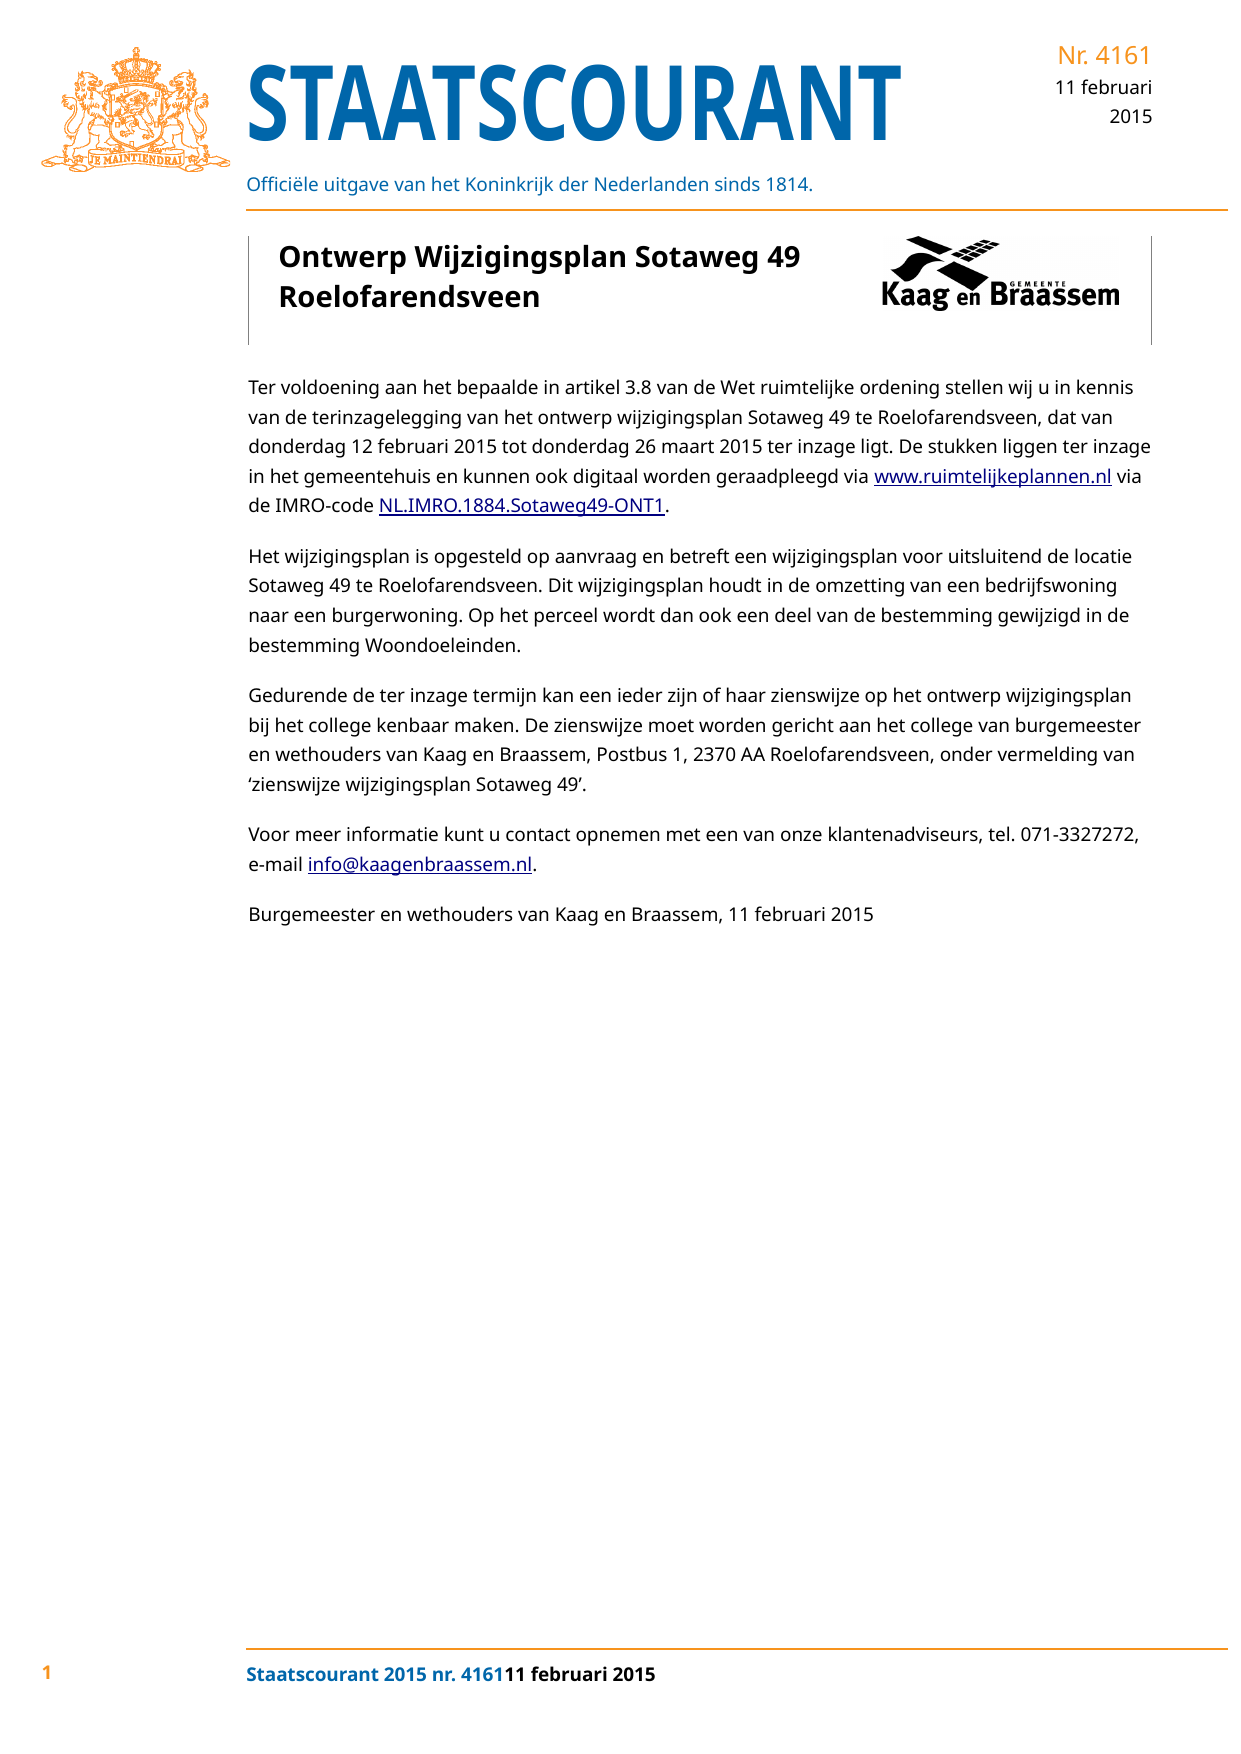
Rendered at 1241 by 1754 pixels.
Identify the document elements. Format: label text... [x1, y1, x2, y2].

text Het wijzigingsplan is opgesteld op aanvraag en betreft een wijzigingsplan voor uitsluitend de locatie Sotaweg 49 te Roelofarendsveen. Dit wijzigingsplan houdt in de omzetting van een bedrijfswoning naar een burgerwoning. Op het perceel wordt dan ook een deel van de bestemming gewijzigd in de bestemming Woondoeleinden. [248, 543, 1152, 657]
text Gedurende de ter inzage termijn kan een ieder zijn of haar zienswijze op het ontwerp wijzigingsplan bij het college kenbaar maken. De zienswijze moet worden gericht aan het college van burgemeester en wethouders van Kaag en Braassem, Postbus 1, 2370 AA Roelofarendsveen, onder vermelding van ‘zienswijze wijzigingsplan Sotaweg 49’. [248, 682, 1152, 797]
picture [41, 47, 231, 172]
text Voor meer informatie kunt u contact opnemen met een van onze klantenadviseurs, tel. 071-3327272, e-mail info@kaagenbraassem.nl. [248, 821, 1152, 877]
table_header Ontwerp Wijzigingsplan Sotaweg 49 Roelofarendsveen [249, 236, 850, 345]
table_header [850, 236, 1151, 345]
text Ter voldoening aan het bepaalde in artikel 3.8 van de Wet ruimtelijke ordening stellen wij u in kennis van de terinzagelegging van het ontwerp wijzigingsplan Sotaweg 49 te Roelofarendsveen, dat van donderdag 12 februari 2015 tot donderdag 26 maart 2015 ter inzage ligt. De stukken liggen ter inzage in het gemeentehuis en kunnen ook digitaal worden geraadpleegd via www.ruimtelijkeplannen.nl via de IMRO-code NL.IMRO.1884.Sotaweg49-ONT1. [248, 374, 1152, 518]
text Burgemeester en wethouders van Kaag en Braassem, 11 februari 2015 [248, 901, 1152, 927]
picture [882, 236, 1119, 311]
